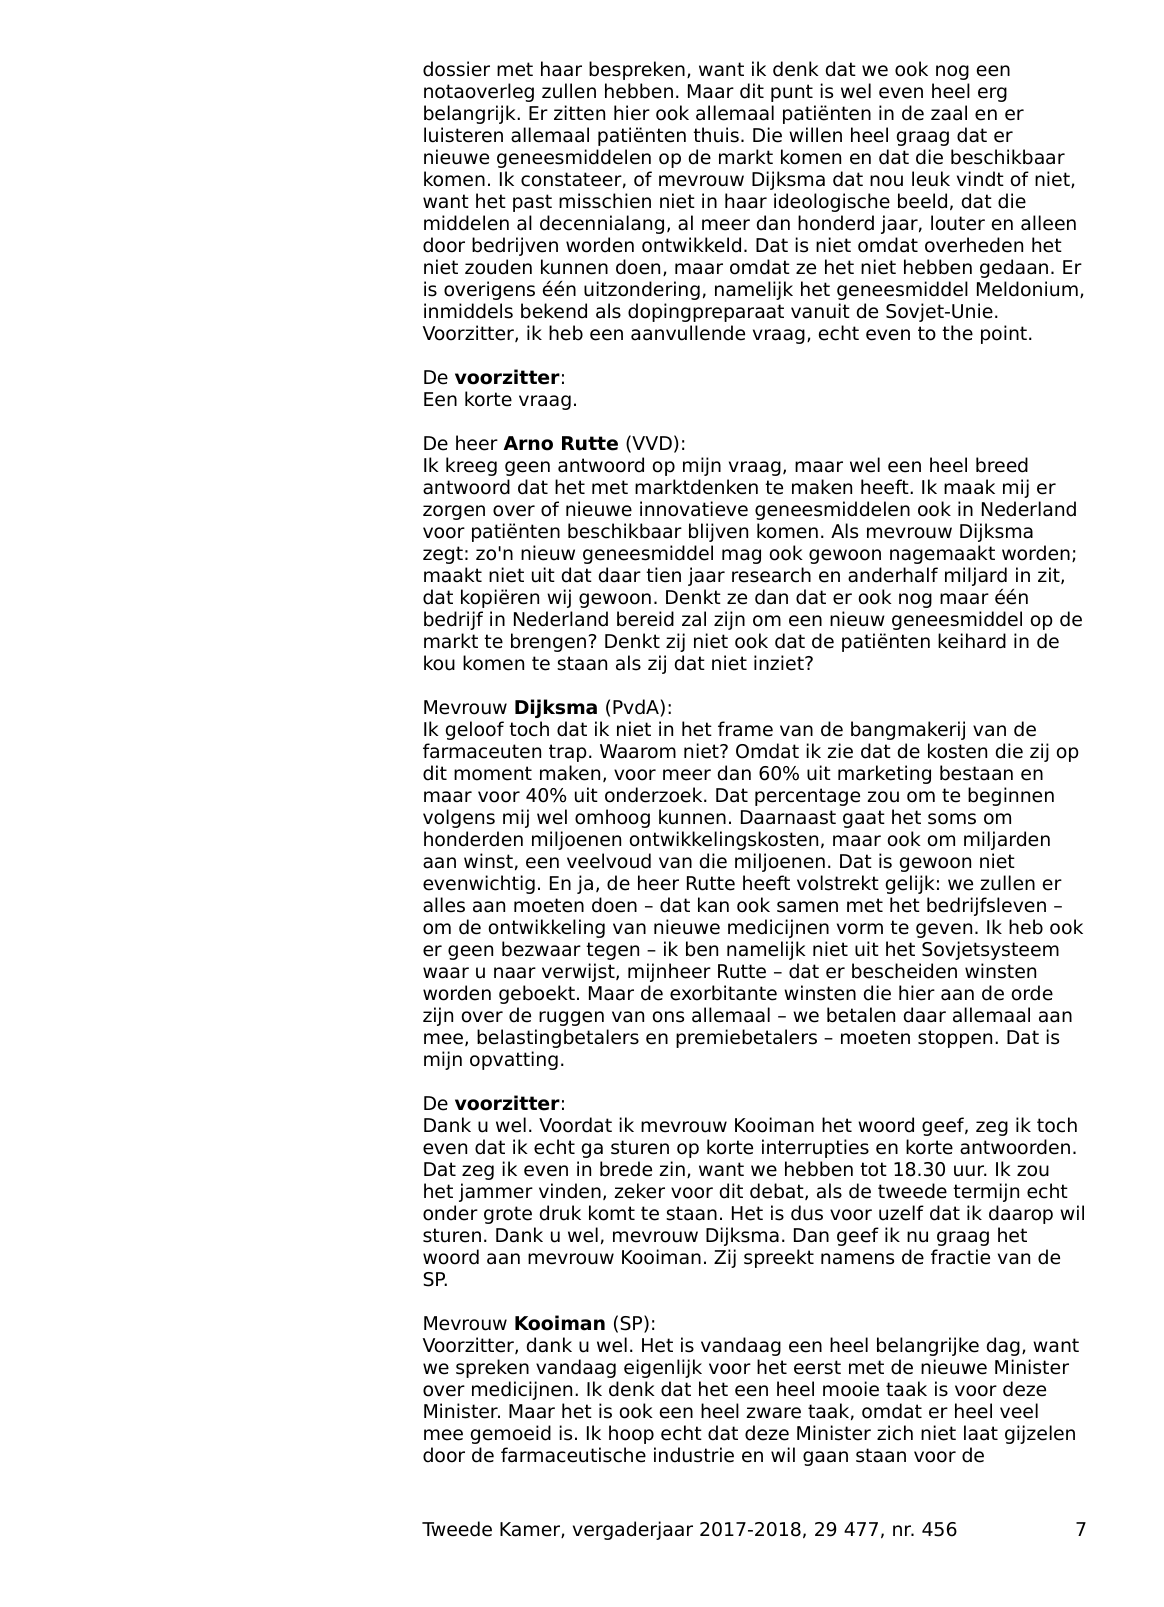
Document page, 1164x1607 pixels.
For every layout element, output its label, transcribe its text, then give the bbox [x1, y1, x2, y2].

text De voorzitter: [422, 1093, 1087, 1115]
text Voorzitter, dank u wel. Het is vandaag een heel belangrijke dag, want we spreken vandaag eigenlijk voor het eerst met de nieuwe Minister over medicijnen. Ik denk dat het een heel mooie taak is voor deze Minister. Maar het is ook een heel zware taak, omdat er heel veel mee gemoeid is. Ik hoop echt dat deze Minister zich niet laat gijzelen door de farmaceutische industrie en wil gaan staan voor de [422, 1335, 1087, 1467]
text De voorzitter: [422, 367, 1087, 389]
text Ik geloof toch dat ik niet in het frame van de bangmakerij van de farmaceuten trap. Waarom niet? Omdat ik zie dat de kosten die zij op dit moment maken, voor meer dan 60% uit marketing bestaan en maar voor 40% uit onderzoek. Dat percentage zou om te beginnen volgens mij wel omhoog kunnen. Daarnaast gaat het soms om honderden miljoenen ontwikkelingskosten, maar ook om miljarden aan winst, een veelvoud van die miljoenen. Dat is gewoon niet evenwichtig. En ja, de heer Rutte heeft volstrekt gelijk: we zullen er alles aan moeten doen – dat kan ook samen met het bedrijfsleven – om de ontwikkeling van nieuwe medicijnen vorm te geven. Ik heb ook er geen bezwaar tegen – ik ben namelijk niet uit het Sovjetsysteem waar u naar verwijst, mijnheer Rutte – dat er bescheiden winsten worden geboekt. Maar de exorbitante winsten die hier aan de orde zijn over de ruggen van ons allemaal – we betalen daar allemaal aan mee, belastingbetalers en premiebetalers – moeten stoppen. Dat is mijn opvatting. [422, 719, 1087, 1071]
text Mevrouw Kooiman (SP): [422, 1313, 1087, 1335]
text dossier met haar bespreken, want ik denk dat we ook nog een notaoverleg zullen hebben. Maar dit punt is wel even heel erg belangrijk. Er zitten hier ook allemaal patiënten in de zaal en er luisteren allemaal patiënten thuis. Die willen heel graag dat er nieuwe geneesmiddelen op de markt komen en dat die beschikbaar komen. Ik constateer, of mevrouw Dijksma dat nou leuk vindt of niet, want het past misschien niet in haar ideologische beeld, dat die middelen al decennialang, al meer dan honderd jaar, louter en alleen door bedrijven worden ontwikkeld. Dat is niet omdat overheden het niet zouden kunnen doen, maar omdat ze het niet hebben gedaan. Er is overigens één uitzondering, namelijk het geneesmiddel Meldonium, inmiddels bekend als dopingpreparaat vanuit de Sovjet-Unie. Voorzitter, ik heb een aanvullende vraag, echt even to the point. [422, 59, 1087, 345]
text Ik kreeg geen antwoord op mijn vraag, maar wel een heel breed antwoord dat het met marktdenken te maken heeft. Ik maak mij er zorgen over of nieuwe innovatieve geneesmiddelen ook in Nederland voor patiënten beschikbaar blijven komen. Als mevrouw Dijksma zegt: zo'n nieuw geneesmiddel mag ook gewoon nagemaakt worden; maakt niet uit dat daar tien jaar research en anderhalf miljard in zit, dat kopiëren wij gewoon. Denkt ze dan dat er ook nog maar één bedrijf in Nederland bereid zal zijn om een nieuw geneesmiddel op de markt te brengen? Denkt zij niet ook dat de patiënten keihard in de kou komen te staan als zij dat niet inziet? [422, 455, 1087, 675]
text Mevrouw Dijksma (PvdA): [422, 697, 1087, 719]
text Een korte vraag. [422, 389, 1087, 411]
text De heer Arno Rutte (VVD): [422, 433, 1087, 455]
text Dank u wel. Voordat ik mevrouw Kooiman het woord geef, zeg ik toch even dat ik echt ga sturen op korte interrupties en korte antwoorden. Dat zeg ik even in brede zin, want we hebben tot 18.30 uur. Ik zou het jammer vinden, zeker voor dit debat, als de tweede termijn echt onder grote druk komt te staan. Het is dus voor uzelf dat ik daarop wil sturen. Dank u wel, mevrouw Dijksma. Dan geef ik nu graag het woord aan mevrouw Kooiman. Zij spreekt namens de fractie van de SP. [422, 1115, 1087, 1291]
